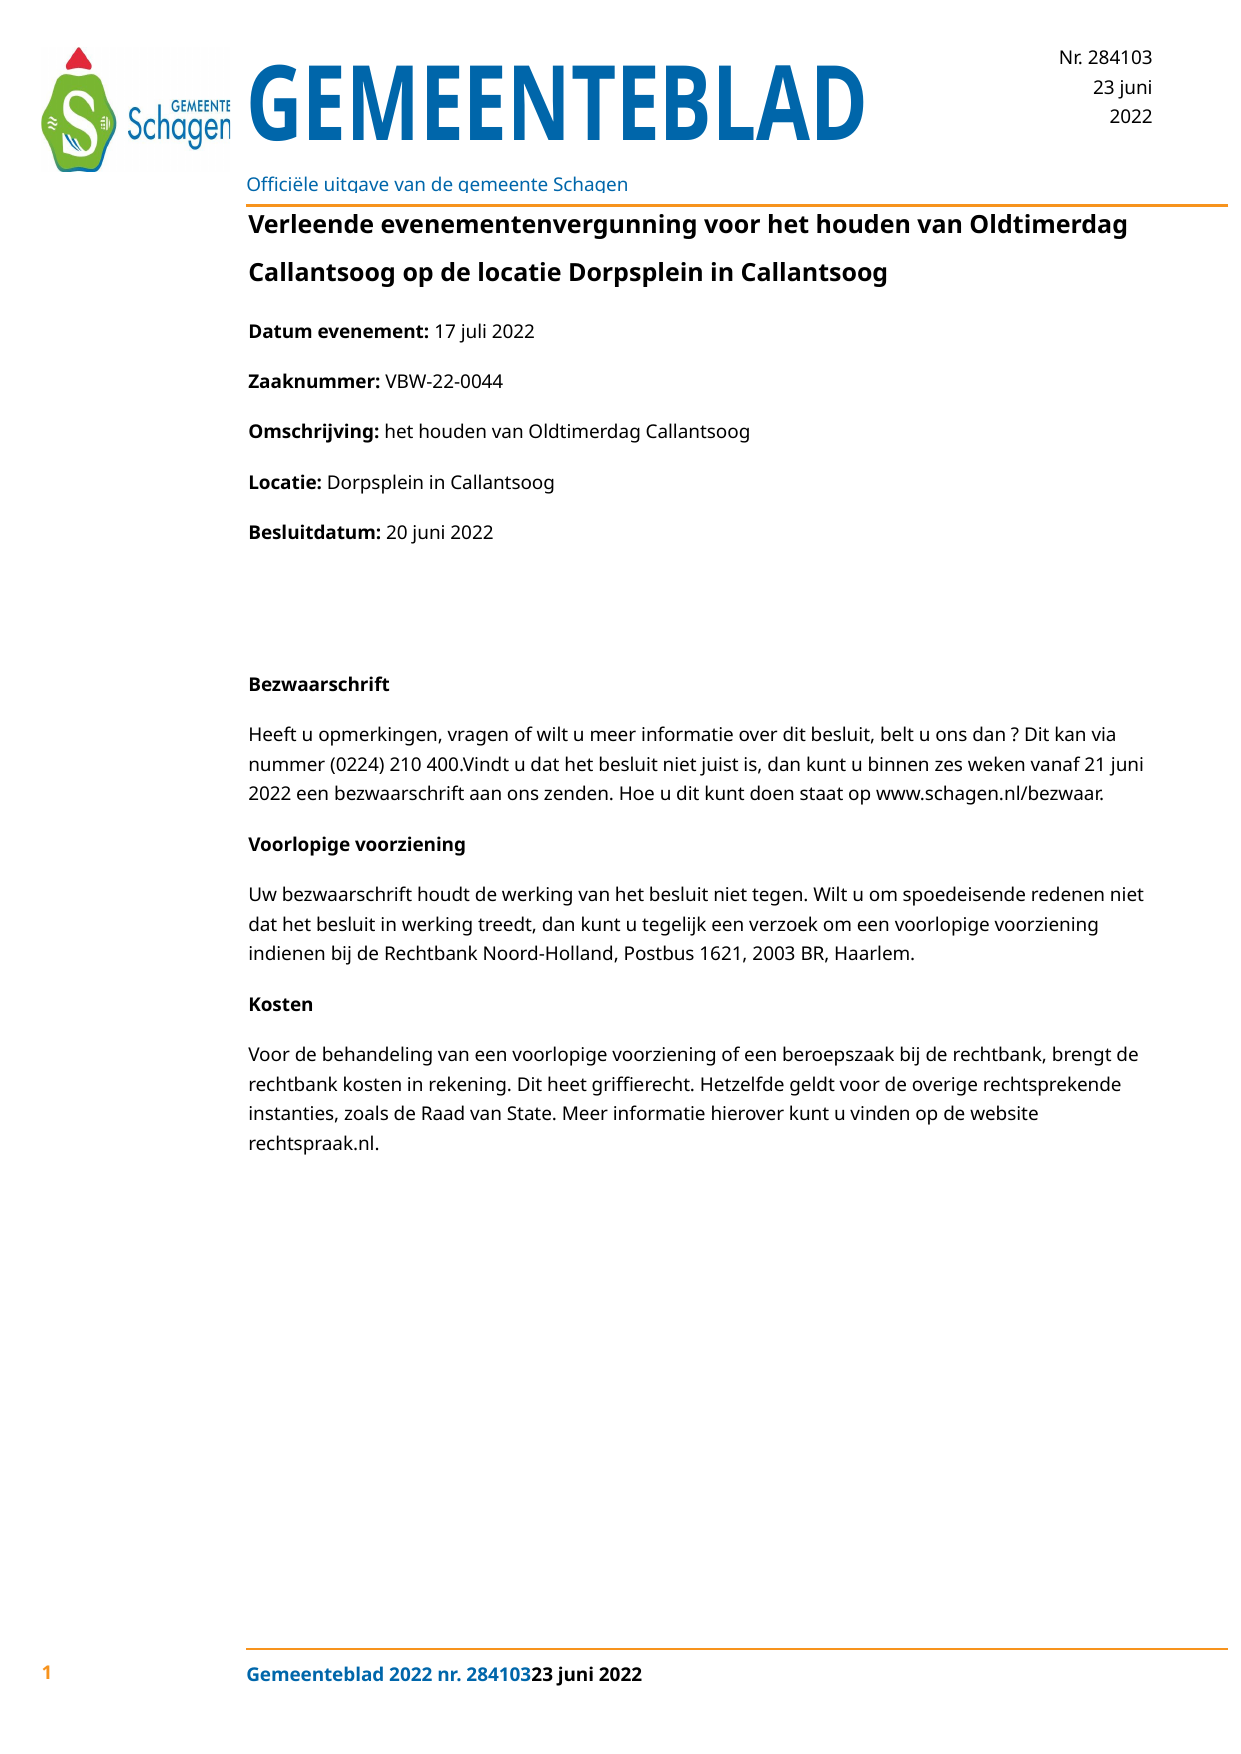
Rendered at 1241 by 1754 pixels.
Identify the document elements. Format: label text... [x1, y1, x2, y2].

text Bezwaarschrift [248, 671, 1152, 697]
picture [41, 47, 231, 172]
text Voor de behandeling van een voorlopige voorziening of een beroepszaak bij de rechtbank, brengt de rechtbank kosten in rekening. Dit heet griffierecht. Hetzelfde geldt voor de overige rechtsprekende instanties, zoals de Raad van State. Meer informatie hierover kunt u vinden op de website rechtspraak.nl. [248, 1041, 1152, 1156]
text Heeft u opmerkingen, vragen of wilt u meer informatie over dit besluit, belt u ons dan ? Dit kan via nummer (0224) 210 400.Vindt u dat het besluit niet juist is, dan kunt u binnen zes weken vanaf 21 juni 2022 een bezwaarschrift aan ons zenden. Hoe u dit kunt doen staat op www.schagen.nl/bezwaar. [248, 721, 1152, 806]
text Omschrijving: het houden van Oldtimerdag Callantsoog [248, 419, 1152, 444]
text Locatie: Dorpsplein in Callantsoog [248, 469, 1152, 495]
text Voorlopige voorziening [248, 831, 1152, 857]
text Uw bezwaarschrift houdt de werking van het besluit niet tegen. Wilt u om spoedeisende redenen niet dat het besluit in werking treedt, dan kunt u tegelijk een verzoek om een voorlopige voorziening indienen bij de Rechtbank Noord-Holland, Postbus 1621, 2003 BR, Haarlem. [248, 881, 1152, 966]
text Verleende evenementenvergunning voor het houden van Oldtimerdag Callantsoog op de locatie Dorpsplein in Callantsoog [248, 207, 1152, 288]
text Datum evenement: 17 juli 2022 [248, 318, 1152, 344]
text Kosten [248, 991, 1152, 1017]
text Zaaknummer: VBW-22-0044 [248, 368, 1152, 394]
text Besluitdatum: 20 juni 2022 [248, 519, 1152, 545]
